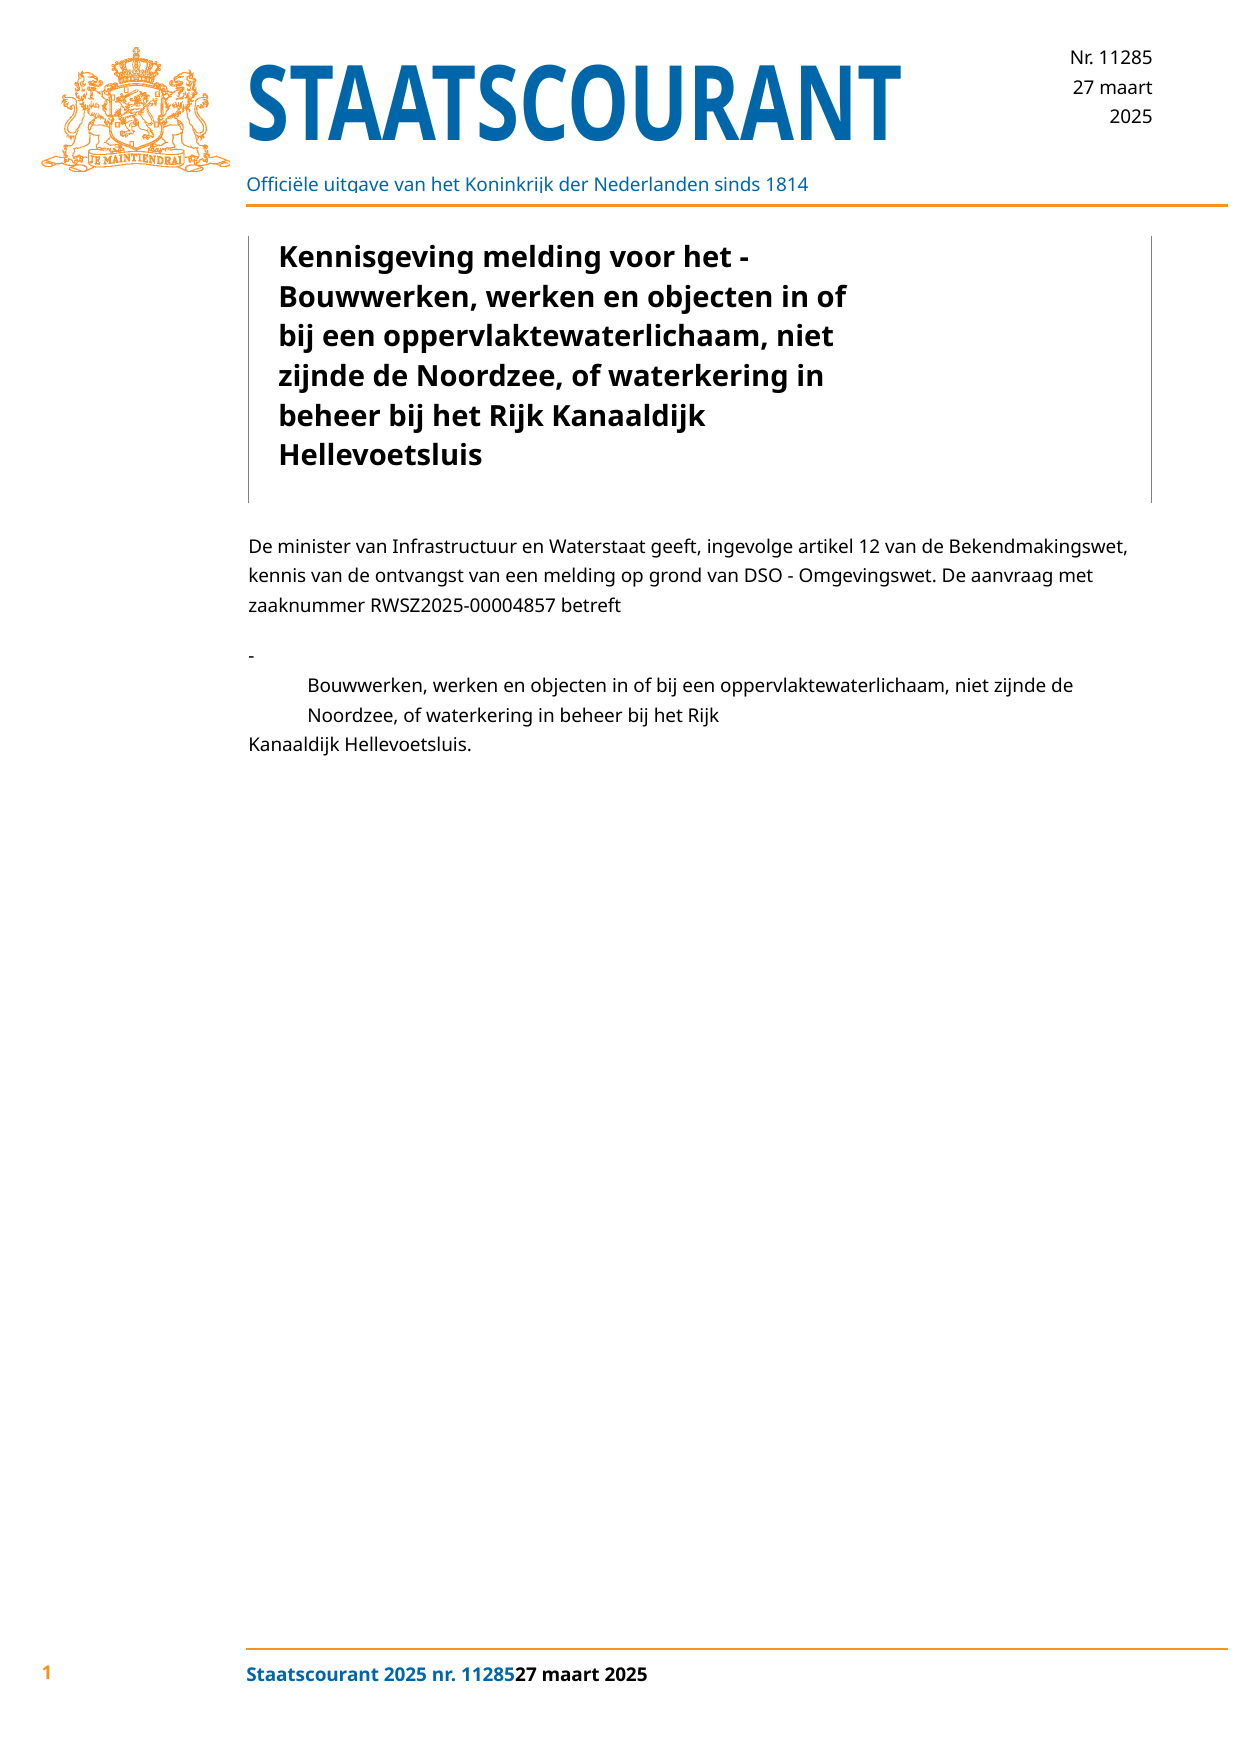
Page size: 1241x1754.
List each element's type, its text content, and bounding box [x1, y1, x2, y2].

table_header Kennisgeving melding voor het -Bouwwerken, werken en objecten in of bij een oppervlaktewaterlichaam, niet zijnde de Noordzee, of waterkering in beheer bij het Rijk Kanaaldijk Hellevoetsluis [249, 236, 850, 503]
picture [912, 236, 1090, 414]
list Bouwwerken, werken en objecten in of bij een oppervlaktewaterlichaam, niet zijnde de Noordzee, of waterkering in beheer bij het Rijk [248, 672, 1152, 727]
table_header [850, 236, 912, 413]
text De minister van Infrastructuur en Waterstaat geeft, ingevolge artikel 12 van de Bekendmakingswet, kennis van de ontvangst van een melding op grond van DSO - Omgevingswet. De aanvraag met zaaknummer RWSZ2025-00004857 betreft [248, 533, 1152, 618]
text Kanaaldijk Hellevoetsluis. [248, 731, 1152, 757]
picture [41, 47, 231, 172]
table_header [1090, 236, 1151, 413]
table_header [850, 414, 1151, 503]
